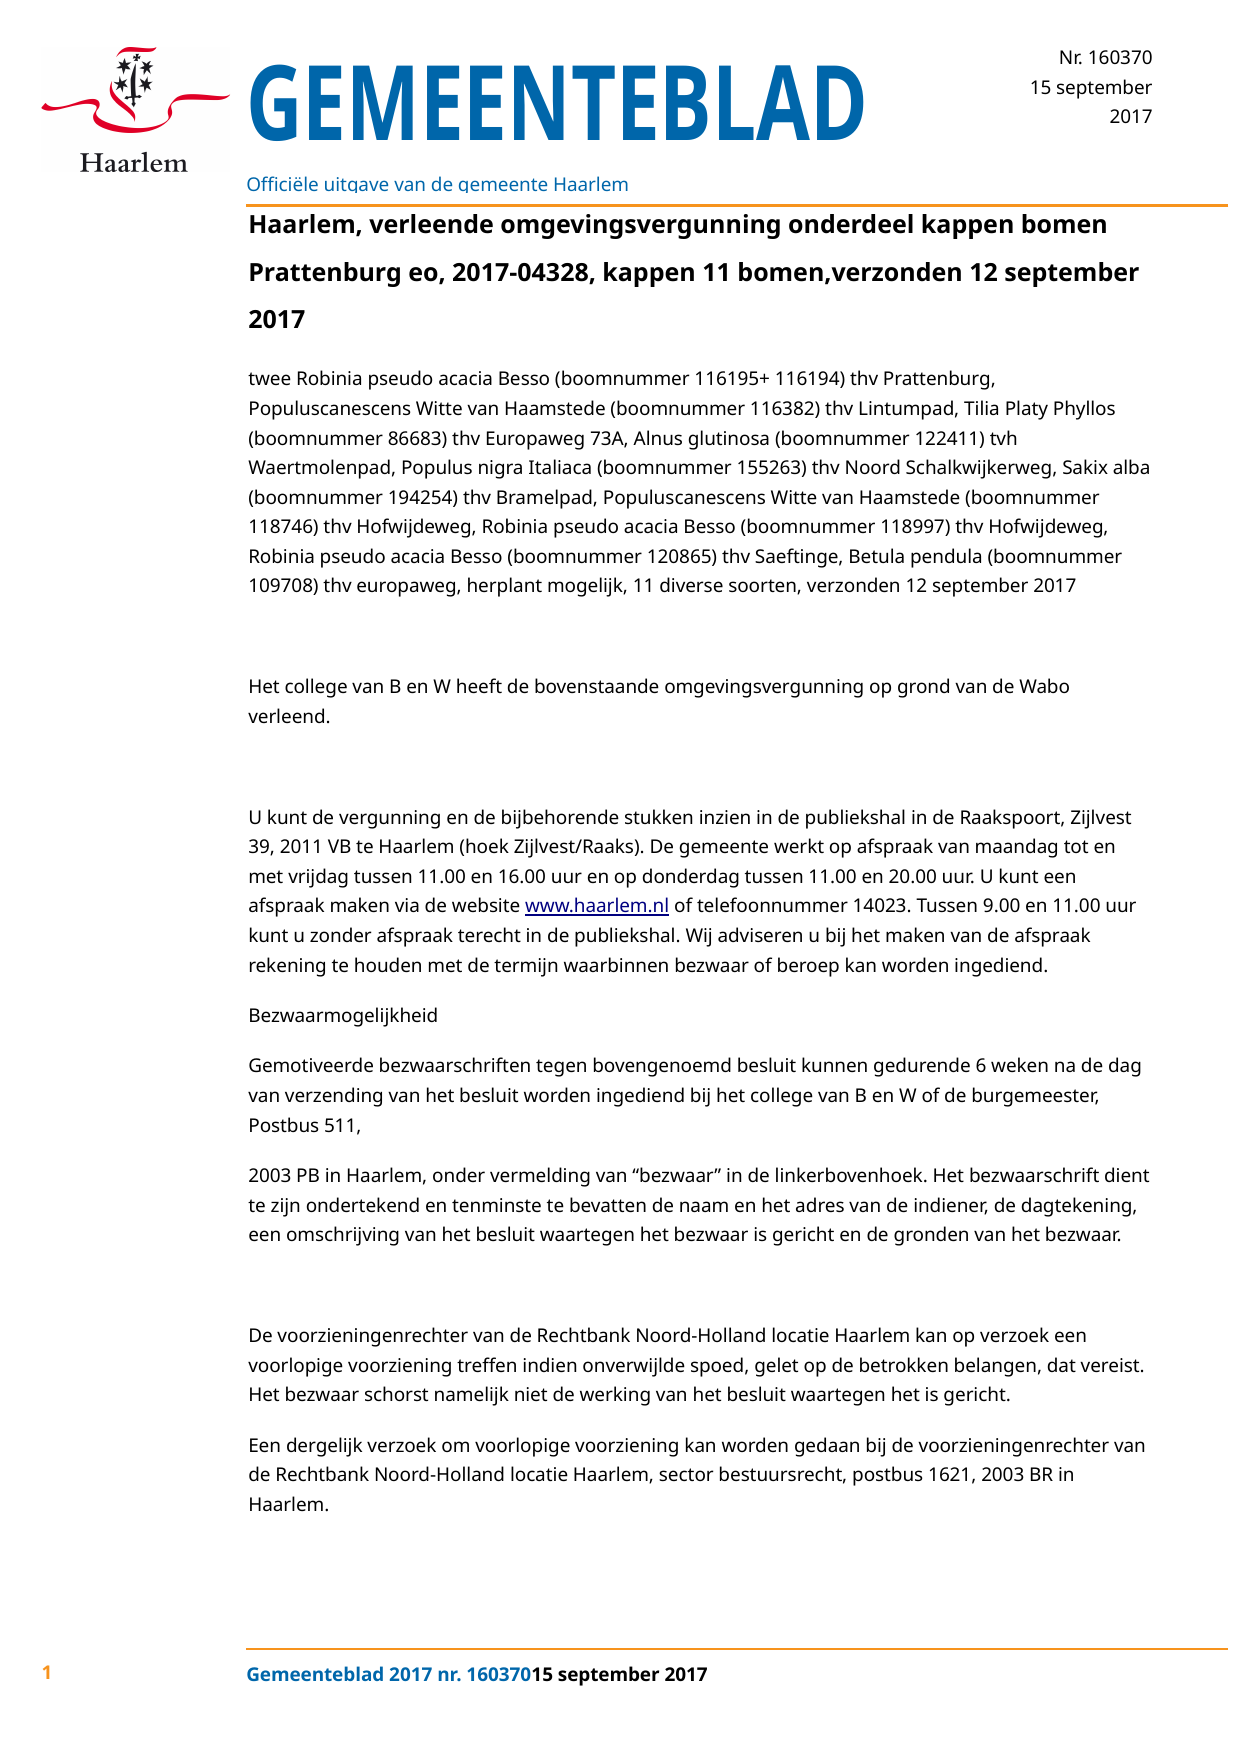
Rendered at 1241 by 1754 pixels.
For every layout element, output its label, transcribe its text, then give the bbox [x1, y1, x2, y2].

text De voorzieningenrechter van de Rechtbank Noord-Holland locatie Haarlem kan op verzoek een voorlopige voorziening treffen indien onverwijlde spoed, gelet op de betrokken belangen, dat vereist. Het bezwaar schorst namelijk niet de werking van het besluit waartegen het is gericht. [248, 1322, 1152, 1407]
text Een dergelijk verzoek om voorlopige voorziening kan worden gedaan bij de voorzieningenrechter van de Rechtbank Noord-Holland locatie Haarlem, sector bestuursrecht, postbus 1621, 2003 BR in Haarlem. [248, 1432, 1152, 1517]
text 2003 PB in Haarlem, onder vermelding van “bezwaar” in de linkerbovenhoek. Het bezwaarschrift dient te zijn ondertekend en tenminste te bevatten de naam en het adres van de indiener, de dagtekening, een omschrijving van het besluit waartegen het bezwaar is gericht en de gronden van het bezwaar. [248, 1162, 1152, 1247]
text Haarlem, verleende omgevingsvergunning onderdeel kappen bomen Prattenburg eo, 2017-04328, kappen 11 bomen,verzonden 12 september 2017 [248, 207, 1152, 336]
picture [41, 47, 231, 172]
text Het college van B en W heeft de bovenstaande omgevingsvergunning op grond van de Wabo verleend. [248, 673, 1152, 729]
text U kunt de vergunning en de bijbehorende stukken inzien in de publiekshal in de Raakspoort, Zijlvest 39, 2011 VB te Haarlem (hoek Zijlvest/Raaks). De gemeente werkt op afspraak van maandag tot en met vrijdag tussen 11.00 en 16.00 uur en op donderdag tussen 11.00 en 20.00 uur. U kunt een afspraak maken via de website www.haarlem.nl of telefoonnummer 14023. Tussen 9.00 en 11.00 uur kunt u zonder afspraak terecht in de publiekshal. Wij adviseren u bij het maken van de afspraak rekening te houden met de termijn waarbinnen bezwaar of beroep kan worden ingediend. [248, 804, 1152, 977]
text Bezwaarmogelijkheid [248, 1002, 1152, 1028]
text Gemotiveerde bezwaarschriften tegen bovengenoemd besluit kunnen gedurende 6 weken na de dag van verzending van het besluit worden ingediend bij het college van B en W of de burgemeester, Postbus 511, [248, 1053, 1152, 1137]
text twee Robinia pseudo acacia Besso (boomnummer 116195+ 116194) thv Prattenburg, Populuscanescens Witte van Haamstede (boomnummer 116382) thv Lintumpad, Tilia Platy Phyllos (boomnummer 86683) thv Europaweg 73A, Alnus glutinosa (boomnummer 122411) tvh Waertmolenpad, Populus nigra Italiaca (boomnummer 155263) thv Noord Schalkwijkerweg, Sakix alba (boomnummer 194254) thv Bramelpad, Populuscanescens Witte van Haamstede (boomnummer 118746) thv Hofwijdeweg, Robinia pseudo acacia Besso (boomnummer 118997) thv Hofwijdeweg, Robinia pseudo acacia Besso (boomnummer 120865) thv Saeftinge, Betula pendula (boomnummer 109708) thv europaweg, herplant mogelijk, 11 diverse soorten, verzonden 12 september 2017 [248, 366, 1152, 598]
